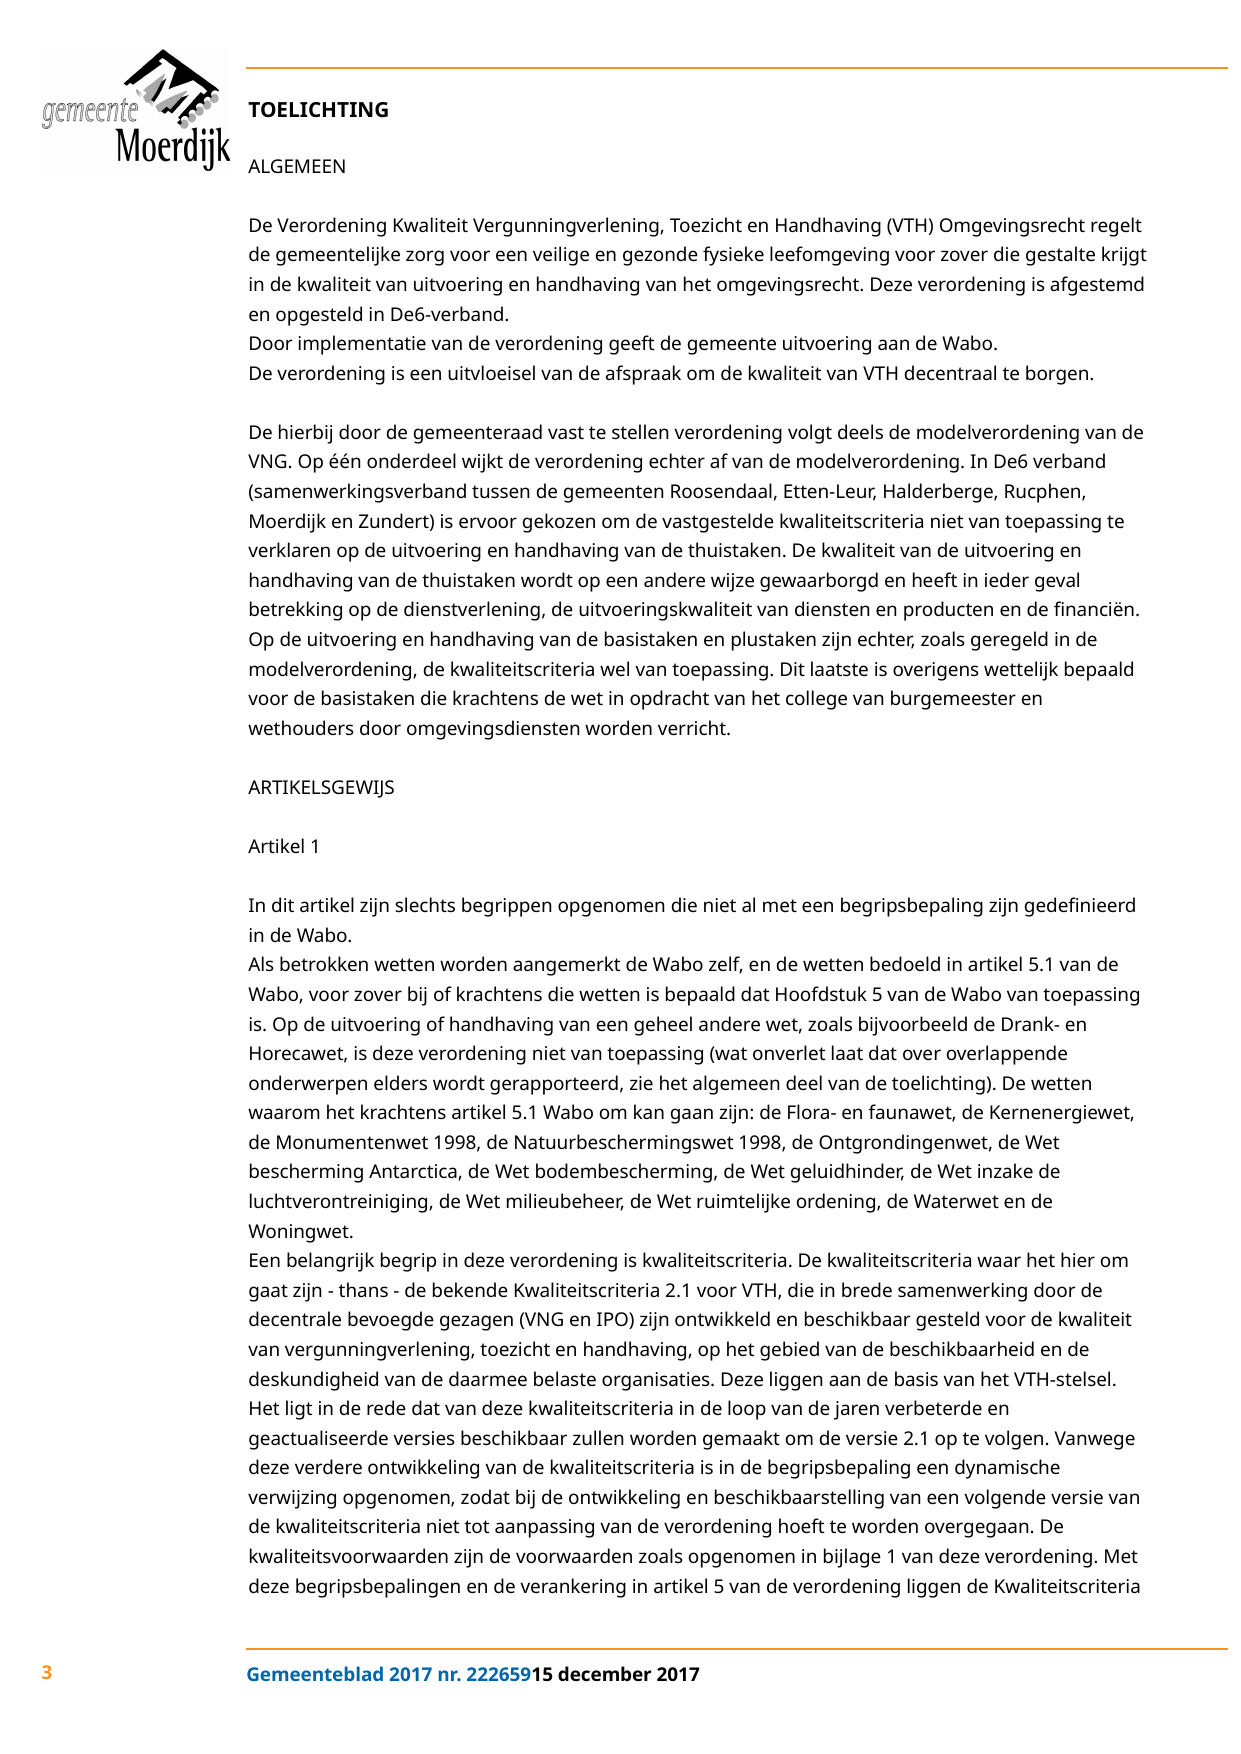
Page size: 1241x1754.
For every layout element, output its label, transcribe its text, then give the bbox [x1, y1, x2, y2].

text De hierbij door de gemeenteraad vast te stellen verordening volgt deels de modelverordening van de VNG. Op één onderdeel wijkt de verordening echter af van de modelverordening. In De6 verband (samenwerkingsverband tussen de gemeenten Roosendaal, Etten-Leur, Halderberge, Rucphen, Moerdijk en Zundert) is ervoor gekozen om de vastgestelde kwaliteitscriteria niet van toepassing te verklaren op de uitvoering en handhaving van de thuistaken. De kwaliteit van de uitvoering en handhaving van de thuistaken wordt op een andere wijze gewaarborgd en heeft in ieder geval betrekking op de dienstverlening, de uitvoeringskwaliteit van diensten en producten en de financiën. Op de uitvoering en handhaving van de basistaken en plustaken zijn echter, zoals geregeld in de modelverordening, de kwaliteitscriteria wel van toepassing. Dit laatste is overigens wettelijk bepaald voor de basistaken die krachtens de wet in opdracht van het college van burgemeester en wethouders door omgevingsdiensten worden verricht. [248, 419, 1152, 741]
text De verordening is een uitvloeisel van de afspraak om de kwaliteit van VTH decentraal te borgen. [248, 360, 1152, 386]
text Door implementatie van de verordening geeft de gemeente uitvoering aan de Wabo. [248, 330, 1152, 356]
text De Verordening Kwaliteit Vergunningverlening, Toezicht en Handhaving (VTH) Omgevingsrecht regelt de gemeentelijke zorg voor een veilige en gezonde fysieke leefomgeving voor zover die gestalte krijgt in de kwaliteit van uitvoering en handhaving van het omgevingsrecht. Deze verordening is afgestemd en opgesteld in De6-verband. [248, 212, 1152, 327]
text ARTIKELSGEWIJS [248, 774, 1152, 800]
text ALGEMEEN [248, 153, 1152, 179]
text Als betrokken wetten worden aangemerkt de Wabo zelf, en de wetten bedoeld in artikel 5.1 van de Wabo, voor zover bij of krachtens die wetten is bepaald dat Hoofdstuk 5 van de Wabo van toepassing is. Op de uitvoering of handhaving van een geheel andere wet, zoals bijvoorbeeld de Drank- en Horecawet, is deze verordening niet van toepassing (wat onverlet laat dat over overlappende onderwerpen elders wordt gerapporteerd, zie het algemeen deel van de toelichting). De wetten waarom het krachtens artikel 5.1 Wabo om kan gaan zijn: de Flora- en faunawet, de Kernenergiewet, de Monumentenwet 1998, de Natuurbeschermingswet 1998, de Ontgrondingenwet, de Wet bescherming Antarctica, de Wet bodembescherming, de Wet geluidhinder, de Wet inzake de luchtverontreiniging, de Wet milieubeheer, de Wet ruimtelijke ordening, de Waterwet en de Woningwet. [248, 952, 1152, 1244]
text Een belangrijk begrip in deze verordening is kwaliteitscriteria. De kwaliteitscriteria waar het hier om gaat zijn - thans - de bekende Kwaliteitscriteria 2.1 voor VTH, die in brede samenwerking door de decentrale bevoegde gezagen (VNG en IPO) zijn ontwikkeld en beschikbaar gesteld voor de kwaliteit van vergunningverlening, toezicht en handhaving, op het gebied van de beschikbaarheid en de deskundigheid van de daarmee belaste organisaties. Deze liggen aan de basis van het VTH-stelsel. Het ligt in de rede dat van deze kwaliteitscriteria in de loop van de jaren verbeterde en geactualiseerde versies beschikbaar zullen worden gemaakt om de versie 2.1 op te volgen. Vanwege deze verdere ontwikkeling van de kwaliteitscriteria is in de begripsbepaling een dynamische verwijzing opgenomen, zodat bij de ontwikkeling en beschikbaarstelling van een volgende versie van de kwaliteitscriteria niet tot aanpassing van de verordening hoeft te worden overgegaan. De kwaliteitsvoorwaarden zijn de voorwaarden zoals opgenomen in bijlage 1 van deze verordening. Met deze begripsbepalingen en de verankering in artikel 5 van de verordening liggen de Kwaliteitscriteria [248, 1247, 1152, 1599]
text Artikel 1 [248, 833, 1152, 859]
picture [41, 47, 231, 172]
text In dit artikel zijn slechts begrippen opgenomen die niet al met een begripsbepaling zijn gedefinieerd in de Wabo. [248, 892, 1152, 948]
text TOELICHTING [248, 95, 1152, 123]
